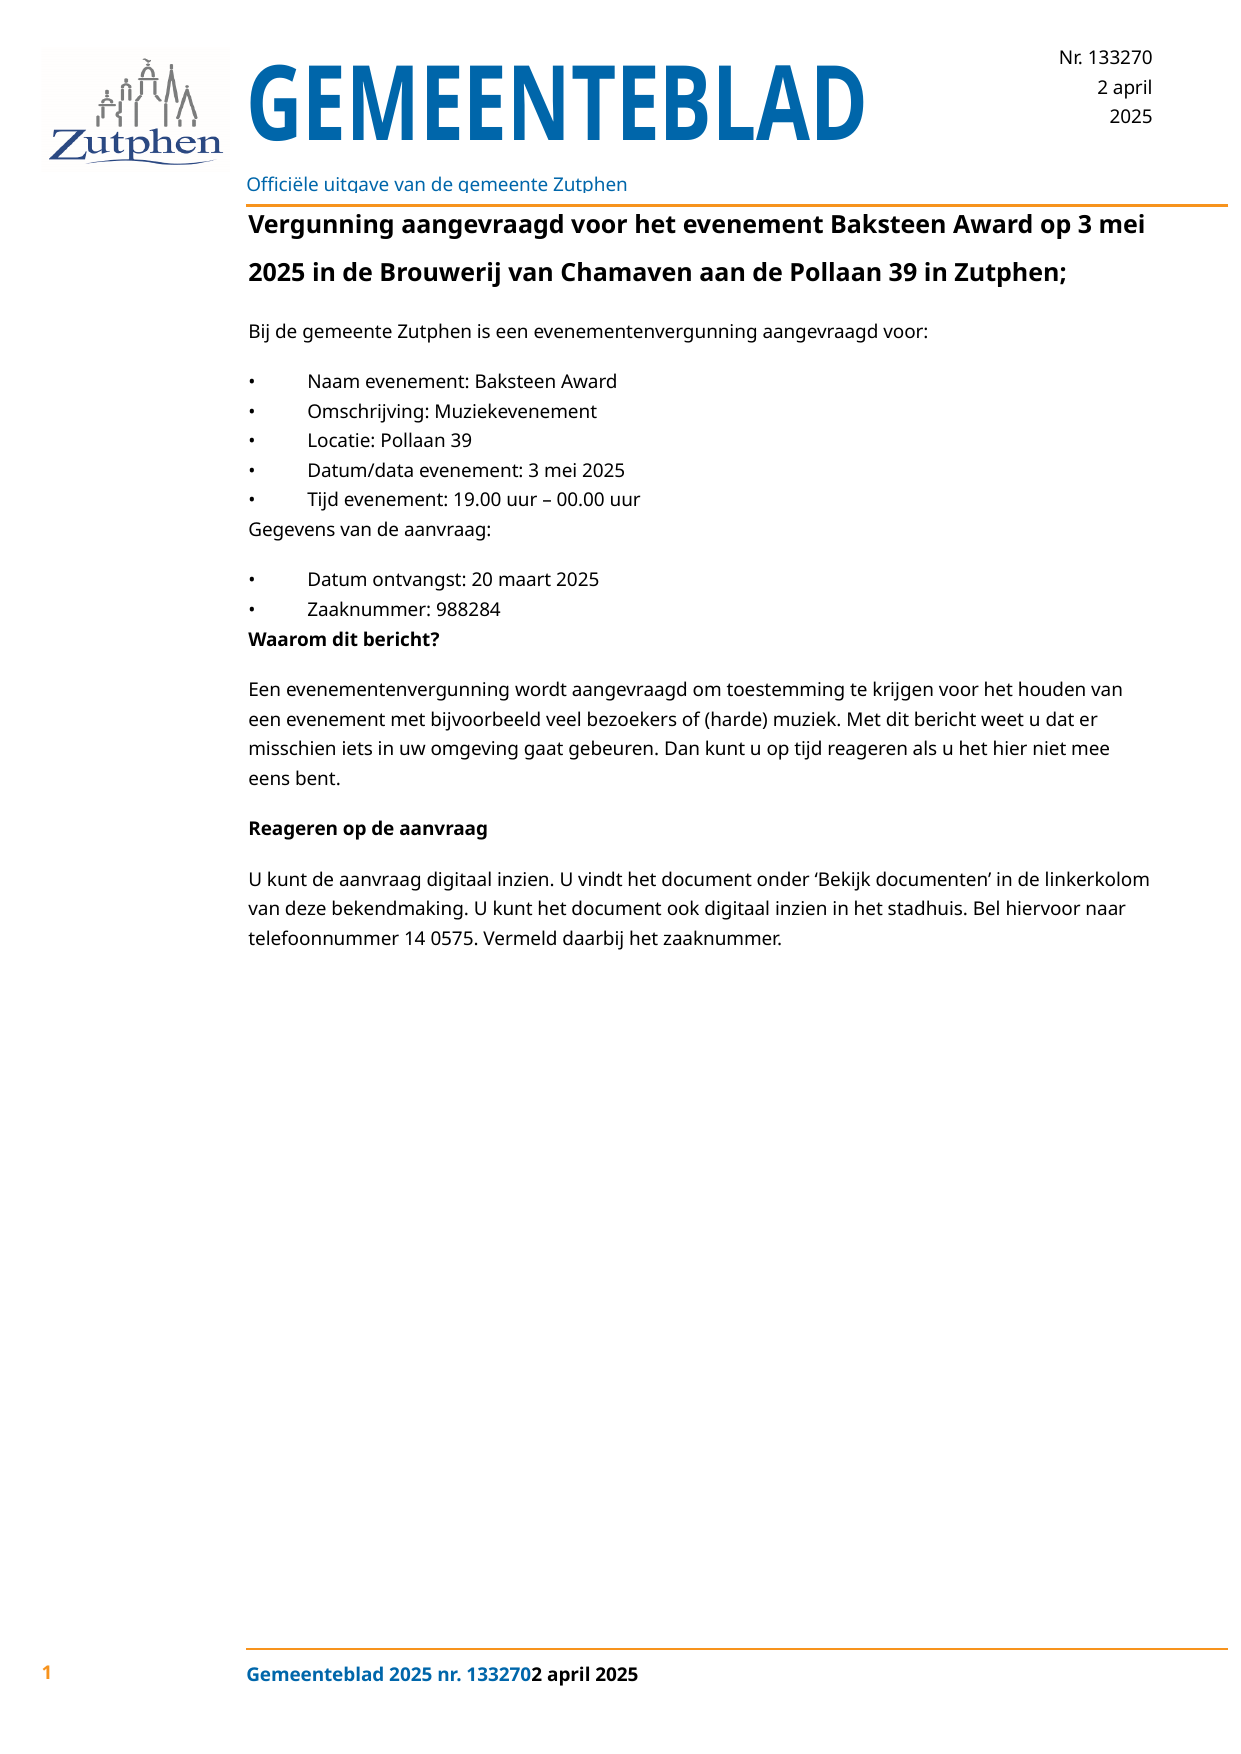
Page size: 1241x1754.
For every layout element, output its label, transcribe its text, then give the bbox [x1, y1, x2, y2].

list Naam evenement: Baksteen Award [248, 368, 1152, 394]
text Reageren op de aanvraag [248, 815, 1152, 841]
list Datum ontvangst: 20 maart 2025 [248, 567, 1152, 592]
list Omschrijving: Muziekevenement [248, 398, 1152, 424]
text Waarom dit bericht? [248, 626, 1152, 652]
picture [41, 47, 231, 172]
list Tijd evenement: 19.00 uur – 00.00 uur [248, 487, 1152, 512]
text Een evenementenvergunning wordt aangevraagd om toestemming te krijgen voor het houden van een evenement met bijvoorbeeld veel bezoekers of (harde) muziek. Met dit bericht weet u dat er misschien iets in uw omgeving gaat gebeuren. Dan kunt u op tijd reageren als u het hier niet mee eens bent. [248, 676, 1152, 791]
text Gegevens van de aanvraag: [248, 516, 1152, 542]
list Datum/data evenement: 3 mei 2025 [248, 457, 1152, 483]
list Locatie: Pollaan 39 [248, 427, 1152, 453]
text Bij de gemeente Zutphen is een evenementenvergunning aangevraagd voor: [248, 318, 1152, 344]
list Zaaknummer: 988284 [248, 596, 1152, 622]
text Vergunning aangevraagd voor het evenement Baksteen Award op 3 mei 2025 in de Brouwerij van Chamaven aan de Pollaan 39 in Zutphen; [248, 207, 1152, 288]
text U kunt de aanvraag digitaal inzien. U vindt het document onder ‘Bekijk documenten’ in de linkerkolom van deze bekendmaking. U kunt het document ook digitaal inzien in het stadhuis. Bel hiervoor naar telefoonnummer 14 0575. Vermeld daarbij het zaaknummer. [248, 866, 1152, 951]
